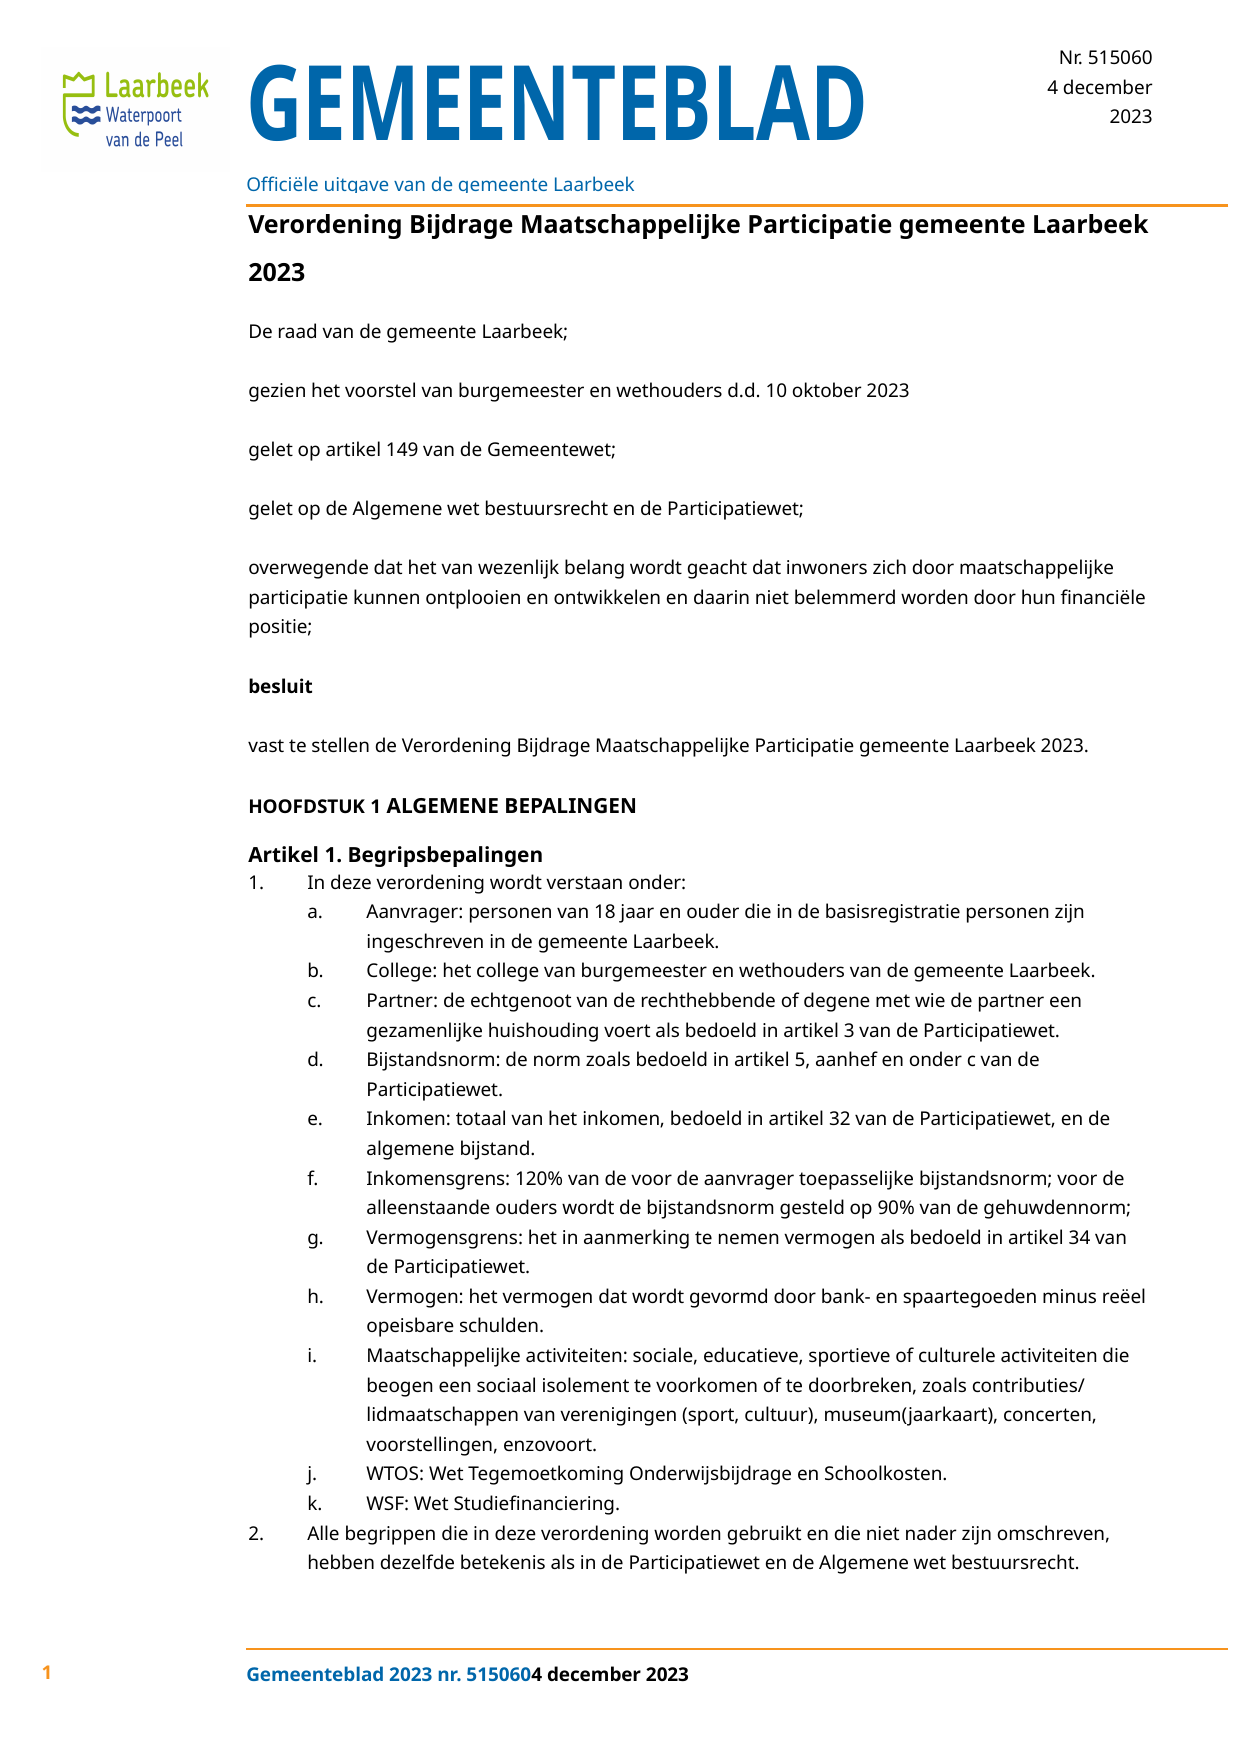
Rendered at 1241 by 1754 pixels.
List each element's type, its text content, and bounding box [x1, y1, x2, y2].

list WSF: Wet Studiefinanciering. [307, 1490, 1152, 1516]
text gelet op de Algemene wet bestuursrecht en de Participatiewet; [248, 495, 1152, 521]
text besluit [248, 673, 1152, 699]
list College: het college van burgemeester en wethouders van de gemeente Laarbeek. [307, 958, 1152, 983]
list Inkomen: totaal van het inkomen, bedoeld in artikel 32 van de Participatiewet, en de algemene bijstand. [307, 1106, 1152, 1161]
text Artikel 1. Begripsbepalingen [248, 841, 1152, 869]
text Verordening Bijdrage Maatschappelijke Participatie gemeente Laarbeek 2023 [248, 207, 1152, 288]
list Bijstandsnorm: de norm zoals bedoeld in artikel 5, aanhef en onder c van de Participatiewet. [307, 1046, 1152, 1102]
list Aanvrager: personen van 18 jaar en ouder die in de basisregistratie personen zijn ingeschreven in de gemeente Laarbeek. [307, 898, 1152, 954]
list Inkomensgrens: 120% van de voor de aanvrager toepasselijke bijstandsnorm; voor de alleenstaande ouders wordt de bijstandsnorm gesteld op 90% van de gehuwdennorm; [307, 1165, 1152, 1220]
list Vermogen: het vermogen dat wordt gevormd door bank- en spaartegoeden minus reëel opeisbare schulden. [307, 1283, 1152, 1338]
list Partner: de echtgenoot van de rechthebbende of degene met wie de partner een gezamenlijke huishouding voert als bedoeld in artikel 3 van de Participatiewet. [307, 987, 1152, 1043]
text overwegende dat het van wezenlijk belang wordt geacht dat inwoners zich door maatschappelijke participatie kunnen ontplooien en ontwikkelen en daarin niet belemmerd worden door hun financiële positie; [248, 554, 1152, 639]
list Maatschappelijke activiteiten: sociale, educatieve, sportieve of culturele activiteiten die beogen een sociaal isolement te voorkomen of te doorbreken, zoals contributies/ lidmaatschappen van verenigingen (sport, cultuur), museum(jaarkaart), concerten, voorstellingen, enzovoort. [307, 1342, 1152, 1457]
picture [41, 47, 231, 172]
text HOOFDSTUK 1 ALGEMENE BEPALINGEN [248, 791, 1152, 820]
list Alle begrippen die in deze verordening worden gebruikt en die niet nader zijn omschreven, hebben dezelfde betekenis als in de Participatiewet en de Algemene wet bestuursrecht. [248, 1520, 1152, 1575]
list WTOS: Wet Tegemoetkoming Onderwijsbijdrage en Schoolkosten. [307, 1461, 1152, 1486]
text gezien het voorstel van burgemeester en wethouders d.d. 10 oktober 2023 [248, 377, 1152, 403]
text vast te stellen de Verordening Bijdrage Maatschappelijke Participatie gemeente Laarbeek 2023. [248, 732, 1152, 758]
list Vermogensgrens: het in aanmerking te nemen vermogen als bedoeld in artikel 34 van de Participatiewet. [307, 1224, 1152, 1279]
list In deze verordening wordt verstaan onder: [248, 869, 1152, 895]
text De raad van de gemeente Laarbeek; [248, 318, 1152, 344]
text gelet op artikel 149 van de Gemeentewet; [248, 436, 1152, 462]
